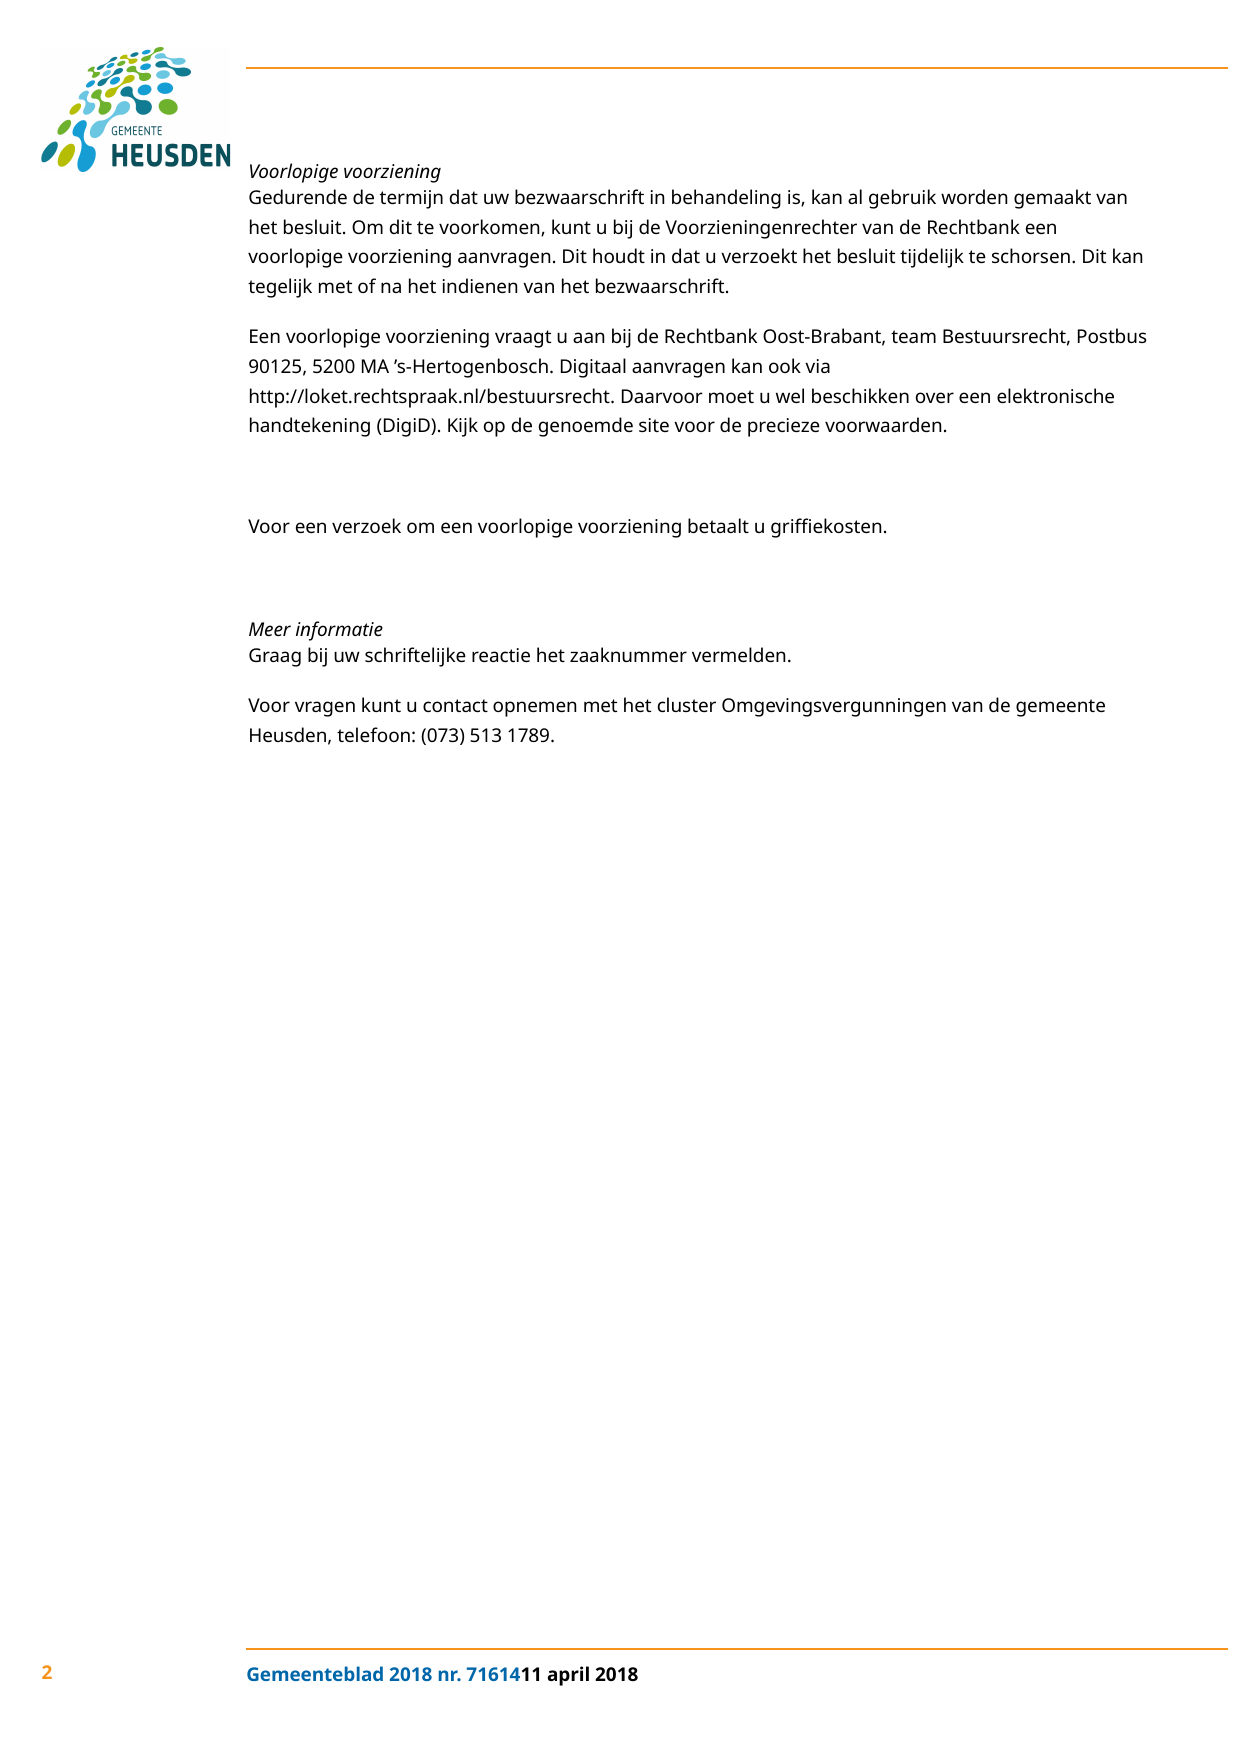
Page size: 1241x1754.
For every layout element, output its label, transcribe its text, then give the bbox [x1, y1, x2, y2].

text Voorlopige voorziening [248, 159, 1152, 184]
text Voor een verzoek om een voorlopige voorziening betaalt u griffiekosten. [248, 513, 1152, 539]
picture [41, 47, 231, 172]
text Meer informatie [248, 616, 1152, 642]
text Gedurende de termijn dat uw bezwaarschrift in behandeling is, kan al gebruik worden gemaakt van het besluit. Om dit te voorkomen, kunt u bij de Voorzieningenrechter van de Rechtbank een voorlopige voorziening aanvragen. Dit houdt in dat u verzoekt het besluit tijdelijk te schorsen. Dit kan tegelijk met of na het indienen van het bezwaarschrift. [248, 184, 1152, 299]
text Een voorlopige voorziening vraagt u aan bij de Rechtbank Oost-Brabant, team Bestuursrecht, Postbus 90125, 5200 MA ’s-Hertogenbosch. Digitaal aanvragen kan ook via http://loket.rechtspraak.nl/bestuursrecht. Daarvoor moet u wel beschikken over een elektronische handtekening (DigiD). Kijk op de genoemde site voor de precieze voorwaarden. [248, 324, 1152, 438]
text Graag bij uw schriftelijke reactie het zaaknummer vermelden. [248, 642, 1152, 668]
text Voor vragen kunt u contact opnemen met het cluster Omgevingsvergunningen van de gemeente Heusden, telefoon: (073) 513 1789. [248, 693, 1152, 748]
